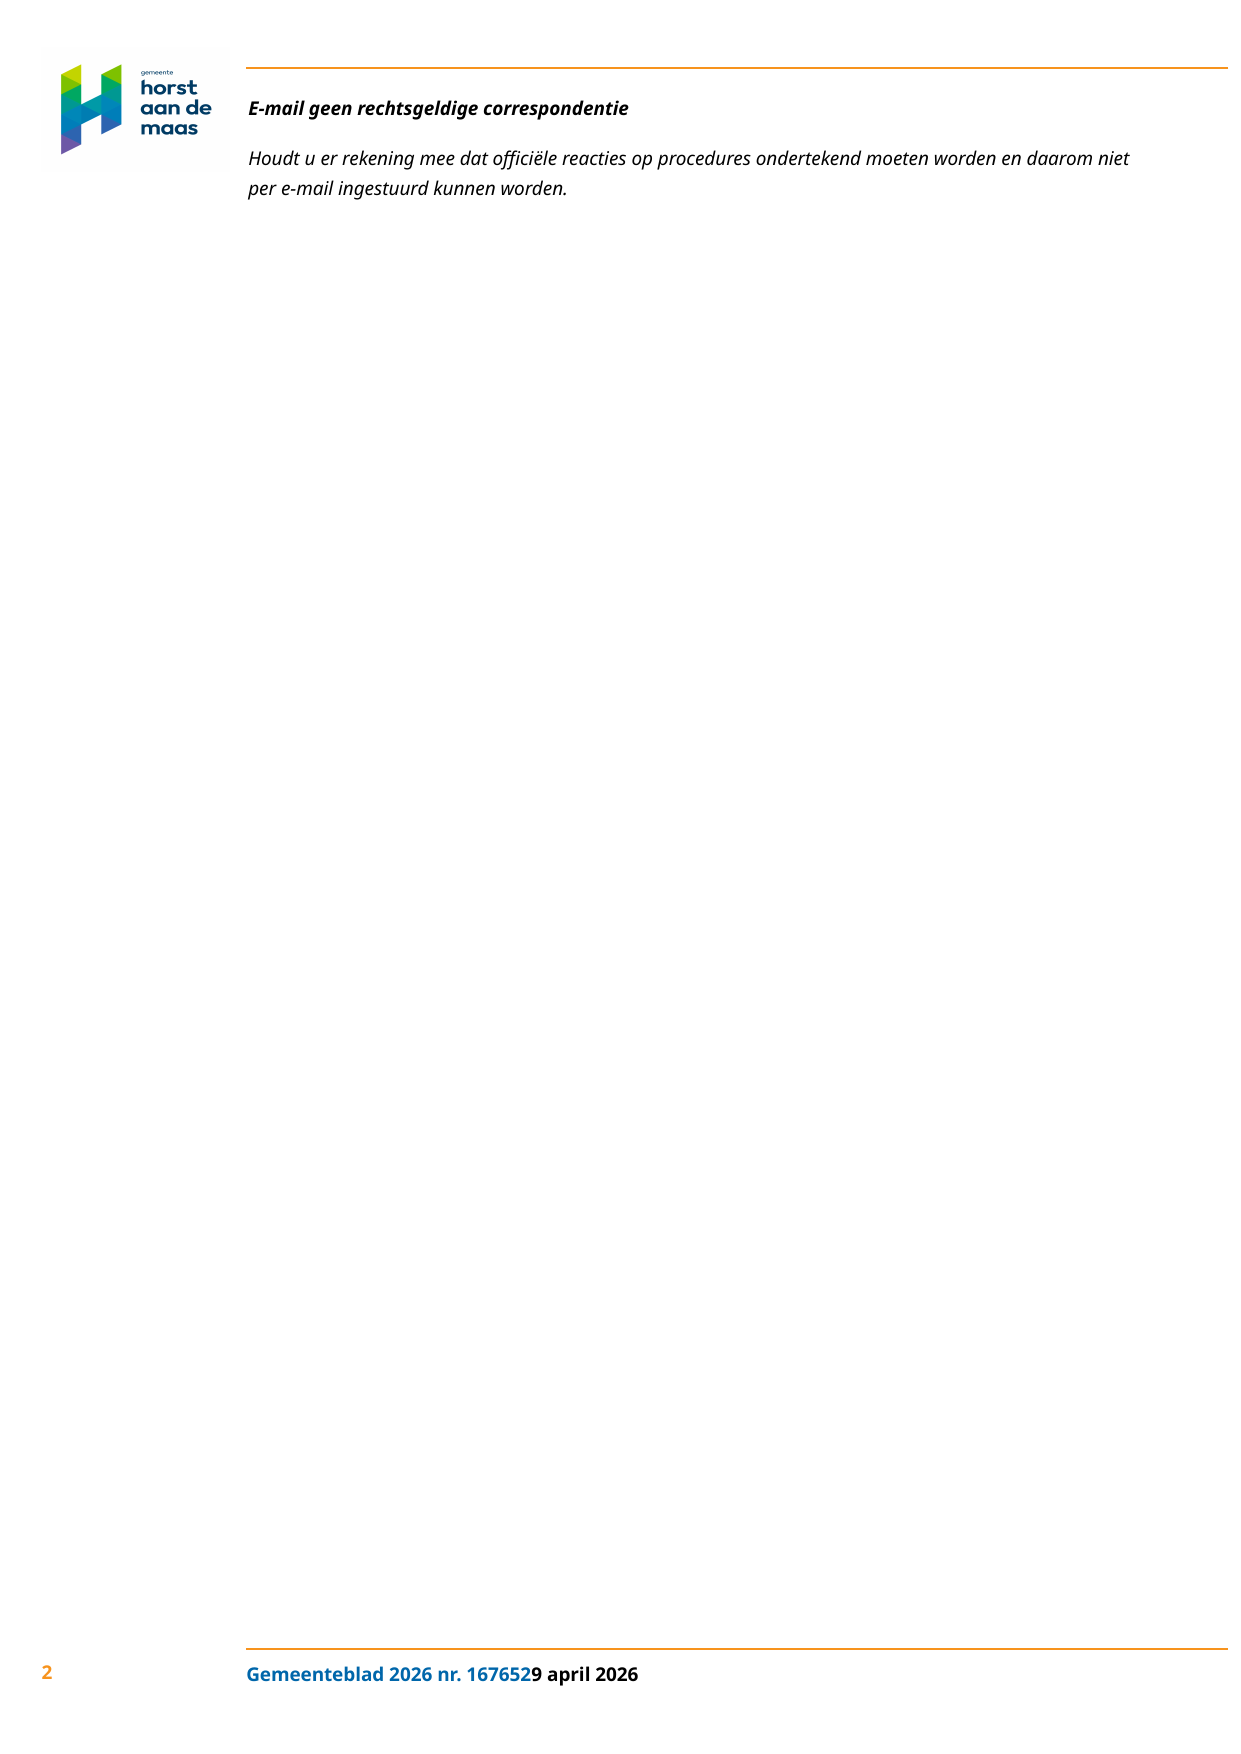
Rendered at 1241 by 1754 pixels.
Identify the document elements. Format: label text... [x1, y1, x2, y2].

picture [41, 47, 231, 172]
text E-mail geen rechtsgeldige correspondentie [248, 95, 1152, 121]
text Houdt u er rekening mee dat officiële reacties op procedures ondertekend moeten worden en daarom niet per e-mail ingestuurd kunnen worden. [248, 145, 1152, 201]
